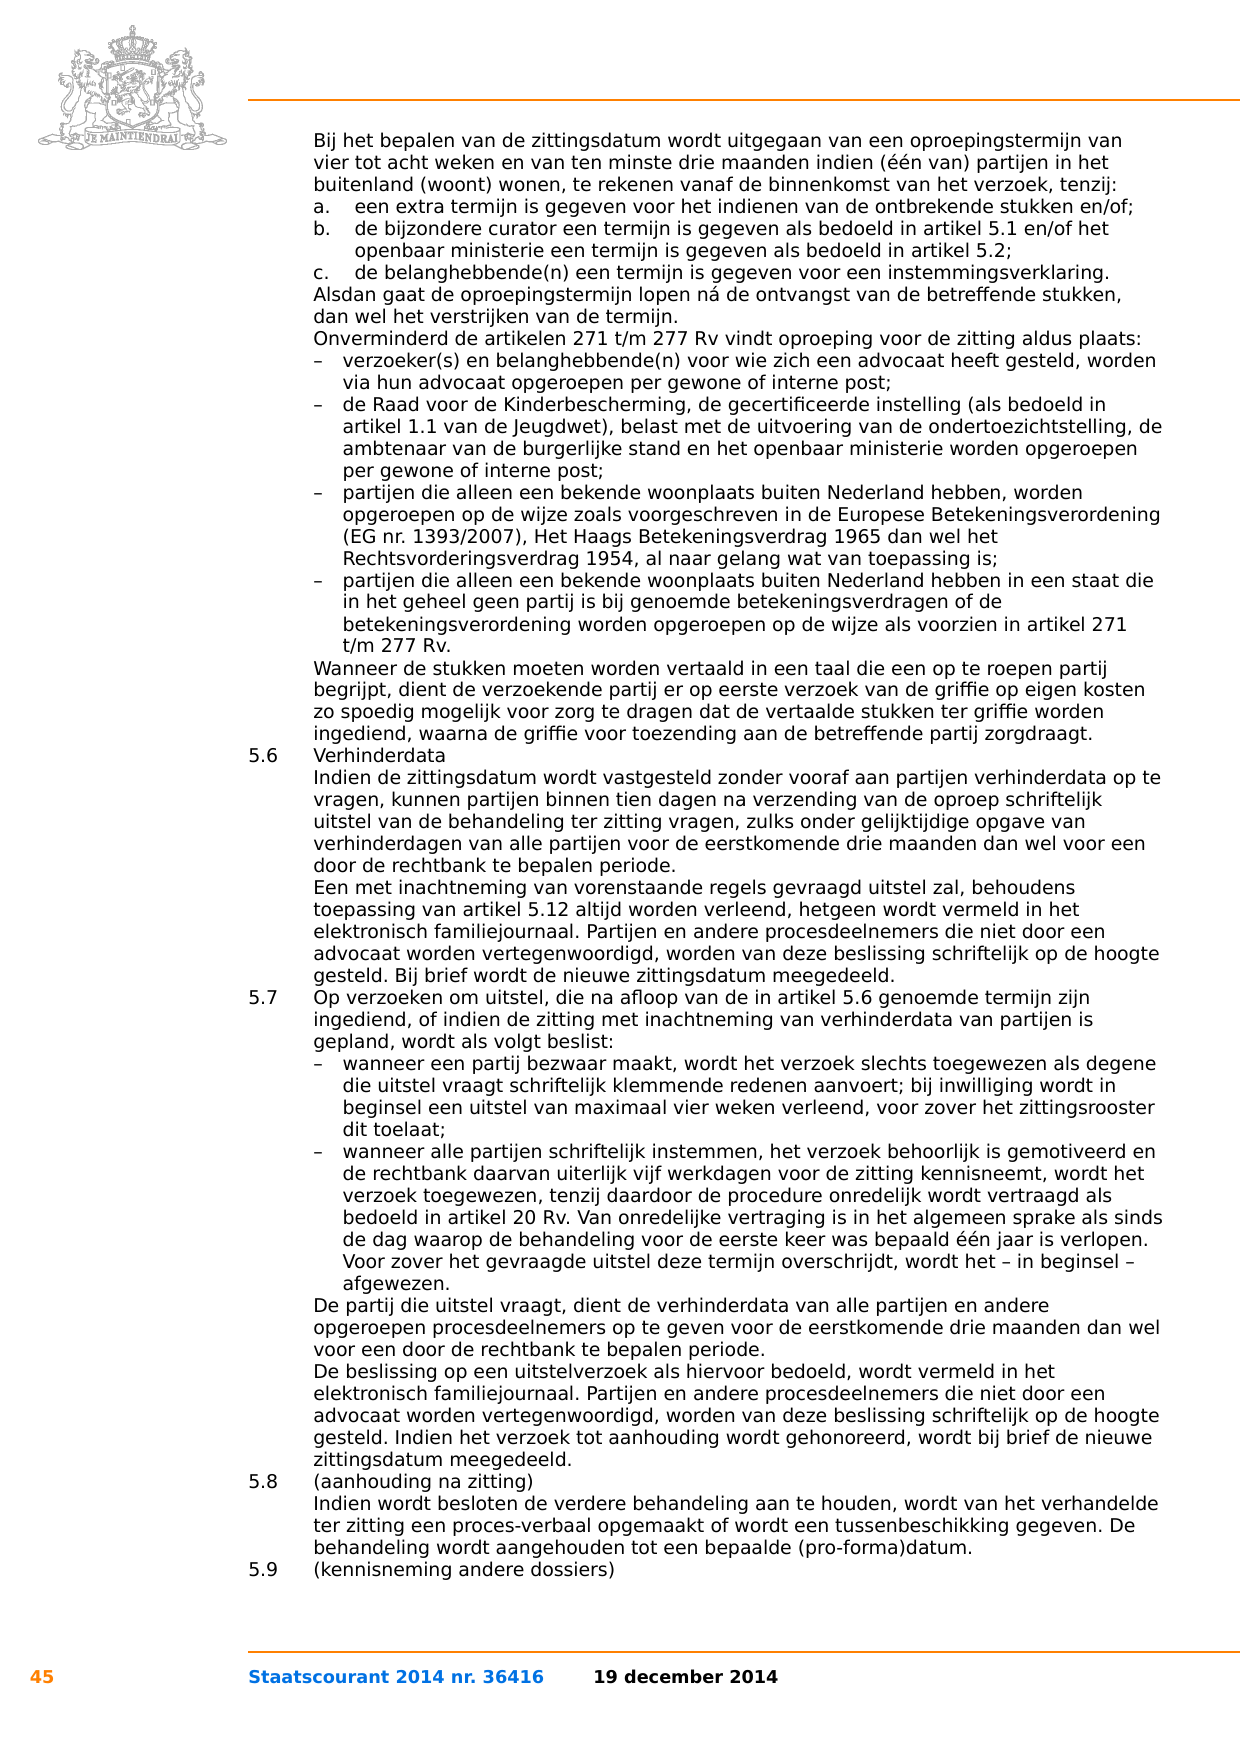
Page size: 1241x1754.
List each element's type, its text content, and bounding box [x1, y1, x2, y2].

text Indien wordt besloten de verdere behandeling aan te houden, wordt van het verhandelde ter zitting een proces-verbaal opgemaakt of wordt een tussenbeschikking gegeven. De behandeling wordt aangehouden tot een bepaalde (pro-forma)datum. [313, 1493, 1163, 1558]
text 5.9 (kennisneming andere dossiers) [248, 1558, 1163, 1581]
text Indien de zittingsdatum wordt vastgesteld zonder vooraf aan partijen verhinderdata op te vragen, kunnen partijen binnen tien dagen na verzending van de oproep schriftelijk uitstel van de behandeling ter zitting vragen, zulks onder gelijktijdige opgave van verhinderdagen van alle partijen voor de eerstkomende drie maanden dan wel voor een door de rechtbank te bepalen periode. [313, 767, 1163, 877]
text b. de bijzondere curator een termijn is gegeven als bedoeld in artikel 5.1 en/of het openbaar ministerie een termijn is gegeven als bedoeld in artikel 5.2; [313, 218, 1163, 262]
text De beslissing op een uitstelverzoek als hiervoor bedoeld, wordt vermeld in het elektronisch familiejournaal. Partijen en andere procesdeelnemers die niet door een advocaat worden vertegenwoordigd, worden van deze beslissing schriftelijk op de hoogte gesteld. Indien het verzoek tot aanhouding wordt gehonoreerd, wordt bij brief de nieuwe zittingsdatum meegedeeld. [313, 1361, 1163, 1471]
text Bij het bepalen van de zittingsdatum wordt uitgegaan van een oproepingstermijn van vier tot acht weken en van ten minste drie maanden indien (één van) partijen in het buitenland (woont) wonen, te rekenen vanaf de binnenkomst van het verzoek, tenzij: [313, 130, 1163, 196]
picture [38, 25, 227, 150]
text – partijen die alleen een bekende woonplaats buiten Nederland hebben, worden opgeroepen op de wijze zoals voorgeschreven in de Europese Betekeningsverordening (EG nr. 1393/2007), Het Haags Betekeningsverdrag 1965 dan wel het Rechtsvorderingsverdrag 1954, al naar gelang wat van toepassing is; [313, 482, 1163, 569]
text – de Raad voor de Kinderbescherming, de gecertificeerde instelling (als bedoeld in artikel 1.1 van de Jeugdwet), belast met de uitvoering van de ondertoezichtstelling, de ambtenaar van de burgerlijke stand en het openbaar ministerie worden opgeroepen per gewone of interne post; [313, 394, 1163, 482]
text Alsdan gaat de oproepingstermijn lopen ná de ontvangst van de betreffende stukken, dan wel het verstrijken van de termijn. [313, 284, 1163, 328]
text Onverminderd de artikelen 271 t/m 277 Rv vindt oproeping voor de zitting aldus plaats: [313, 328, 1163, 350]
text – verzoeker(s) en belanghebbende(n) voor wie zich een advocaat heeft gesteld, worden via hun advocaat opgeroepen per gewone of interne post; [313, 350, 1163, 394]
text 5.6 Verhinderdata [248, 745, 1163, 767]
text 5.8 (aanhouding na zitting) [248, 1471, 1163, 1493]
text c. de belanghebbende(n) een termijn is gegeven voor een instemmingsverklaring. [313, 262, 1163, 284]
text 5.7 Op verzoeken om uitstel, die na afloop van de in artikel 5.6 genoemde termijn zijn ingediend, of indien de zitting met inachtneming van verhinderdata van partijen is gepland, wordt als volgt beslist: [248, 987, 1163, 1053]
text Een met inachtneming van vorenstaande regels gevraagd uitstel zal, behoudens toepassing van artikel 5.12 altijd worden verleend, hetgeen wordt vermeld in het elektronisch familiejournaal. Partijen en andere procesdeelnemers die niet door een advocaat worden vertegenwoordigd, worden van deze beslissing schriftelijk op de hoogte gesteld. Bij brief wordt de nieuwe zittingsdatum meegedeeld. [313, 877, 1163, 987]
text De partij die uitstel vraagt, dient de verhinderdata van alle partijen en andere opgeroepen procesdeelnemers op te geven voor de eerstkomende drie maanden dan wel voor een door de rechtbank te bepalen periode. [313, 1295, 1163, 1361]
text Wanneer de stukken moeten worden vertaald in een taal die een op te roepen partij begrijpt, dient de verzoekende partij er op eerste verzoek van de griffie op eigen kosten zo spoedig mogelijk voor zorg te dragen dat de vertaalde stukken ter griffie worden ingediend, waarna de griffie voor toezending aan de betreffende partij zorgdraagt. [313, 657, 1163, 745]
text a. een extra termijn is gegeven voor het indienen van de ontbrekende stukken en/of; [313, 196, 1163, 218]
text – wanneer alle partijen schriftelijk instemmen, het verzoek behoorlijk is gemotiveerd en de rechtbank daarvan uiterlijk vijf werkdagen voor de zitting kennisneemt, wordt het verzoek toegewezen, tenzij daardoor de procedure onredelijk wordt vertraagd als bedoeld in artikel 20 Rv. Van onredelijke vertraging is in het algemeen sprake als sinds de dag waarop de behandeling voor de eerste keer was bepaald één jaar is verlopen. Voor zover het gevraagde uitstel deze termijn overschrijdt, wordt het – in beginsel – afgewezen. [313, 1141, 1163, 1295]
text – wanneer een partij bezwaar maakt, wordt het verzoek slechts toegewezen als degene die uitstel vraagt schriftelijk klemmende redenen aanvoert; bij inwilliging wordt in beginsel een uitstel van maximaal vier weken verleend, voor zover het zittingsrooster dit toelaat; [313, 1053, 1163, 1141]
text – partijen die alleen een bekende woonplaats buiten Nederland hebben in een staat die in het geheel geen partij is bij genoemde betekeningsverdragen of de betekeningsverordening worden opgeroepen op de wijze als voorzien in artikel 271 t/m 277 Rv. [313, 569, 1163, 657]
